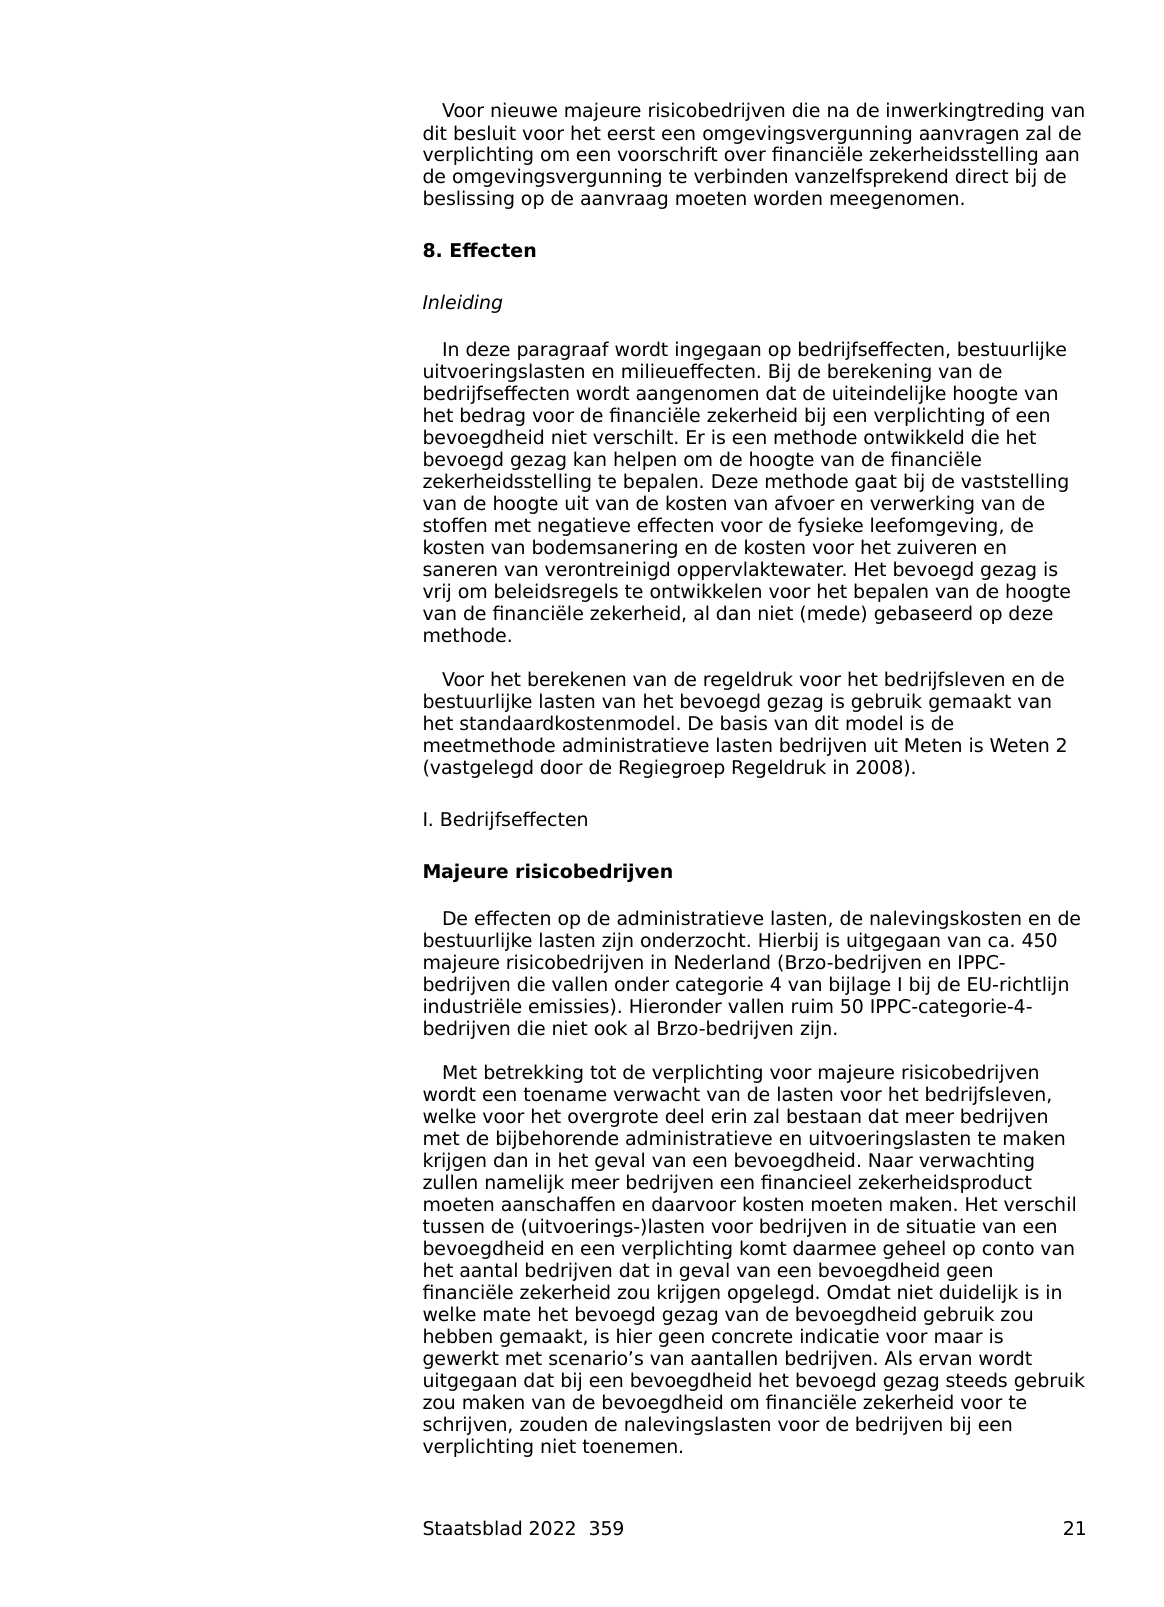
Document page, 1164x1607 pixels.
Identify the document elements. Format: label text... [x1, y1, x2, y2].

subtitle Inleiding [422, 292, 1087, 314]
text Voor het berekenen van de regeldruk voor het bedrijfsleven en de bestuurlijke lasten van het bevoegd gezag is gebruik gemaakt van het standaardkostenmodel. De basis van dit model is de meetmethode administratieve lasten bedrijven uit Meten is Weten 2 (vastgelegd door de Regiegroep Regeldruk in 2008). [422, 669, 1087, 779]
text Met betrekking tot de verplichting voor majeure risicobedrijven wordt een toename verwacht van de lasten voor het bedrijfsleven, welke voor het overgrote deel erin zal bestaan dat meer bedrijven met de bijbehorende administratieve en uitvoeringslasten te maken krijgen dan in het geval van een bevoegdheid. Naar verwachting zullen namelijk meer bedrijven een financieel zekerheidsproduct moeten aanschaffen en daarvoor kosten moeten maken. Het verschil tussen de (uitvoerings-)lasten voor bedrijven in de situatie van een bevoegdheid en een verplichting komt daarmee geheel op conto van het aantal bedrijven dat in geval van een bevoegdheid geen financiële zekerheid zou krijgen opgelegd. Omdat niet duidelijk is in welke mate het bevoegd gezag van de bevoegdheid gebruik zou hebben gemaakt, is hier geen concrete indicatie voor maar is gewerkt met scenario’s van aantallen bedrijven. Als ervan wordt uitgegaan dat bij een bevoegdheid het bevoegd gezag steeds gebruik zou maken van de bevoegdheid om financiële zekerheid voor te schrijven, zouden de nalevingslasten voor de bedrijven bij een verplichting niet toenemen. [422, 1062, 1087, 1458]
subtitle 8. Effecten [422, 240, 1087, 262]
text De effecten op de administratieve lasten, de nalevingskosten en de bestuurlijke lasten zijn onderzocht. Hierbij is uitgegaan van ca. 450 majeure risicobedrijven in Nederland (Brzo-bedrijven en IPPC-bedrijven die vallen onder categorie 4 van bijlage I bij de EU-richtlijn industriële emissies). Hieronder vallen ruim 50 IPPC-categorie-4-bedrijven die niet ook al Brzo-bedrijven zijn. [422, 908, 1087, 1040]
subtitle Majeure risicobedrijven [422, 861, 1087, 883]
text In deze paragraaf wordt ingegaan op bedrijfseffecten, bestuurlijke uitvoeringslasten en milieueffecten. Bij de berekening van de bedrijfseffecten wordt aangenomen dat de uiteindelijke hoogte van het bedrag voor de financiële zekerheid bij een verplichting of een bevoegdheid niet verschilt. Er is een methode ontwikkeld die het bevoegd gezag kan helpen om de hoogte van de financiële zekerheidsstelling te bepalen. Deze methode gaat bij de vaststelling van de hoogte uit van de kosten van afvoer en verwerking van de stoffen met negatieve effecten voor de fysieke leefomgeving, de kosten van bodemsanering en de kosten voor het zuiveren en saneren van verontreinigd oppervlaktewater. Het bevoegd gezag is vrij om beleidsregels te ontwikkelen voor het bepalen van de hoogte van de financiële zekerheid, al dan niet (mede) gebaseerd op deze methode. [422, 339, 1087, 647]
subtitle I. Bedrijfseffecten [422, 809, 1087, 831]
text Voor nieuwe majeure risicobedrijven die na de inwerkingtreding van dit besluit voor het eerst een omgevingsvergunning aanvragen zal de verplichting om een voorschrift over financiële zekerheidsstelling aan de omgevingsvergunning te verbinden vanzelfsprekend direct bij de beslissing op de aanvraag moeten worden meegenomen. [422, 100, 1087, 210]
